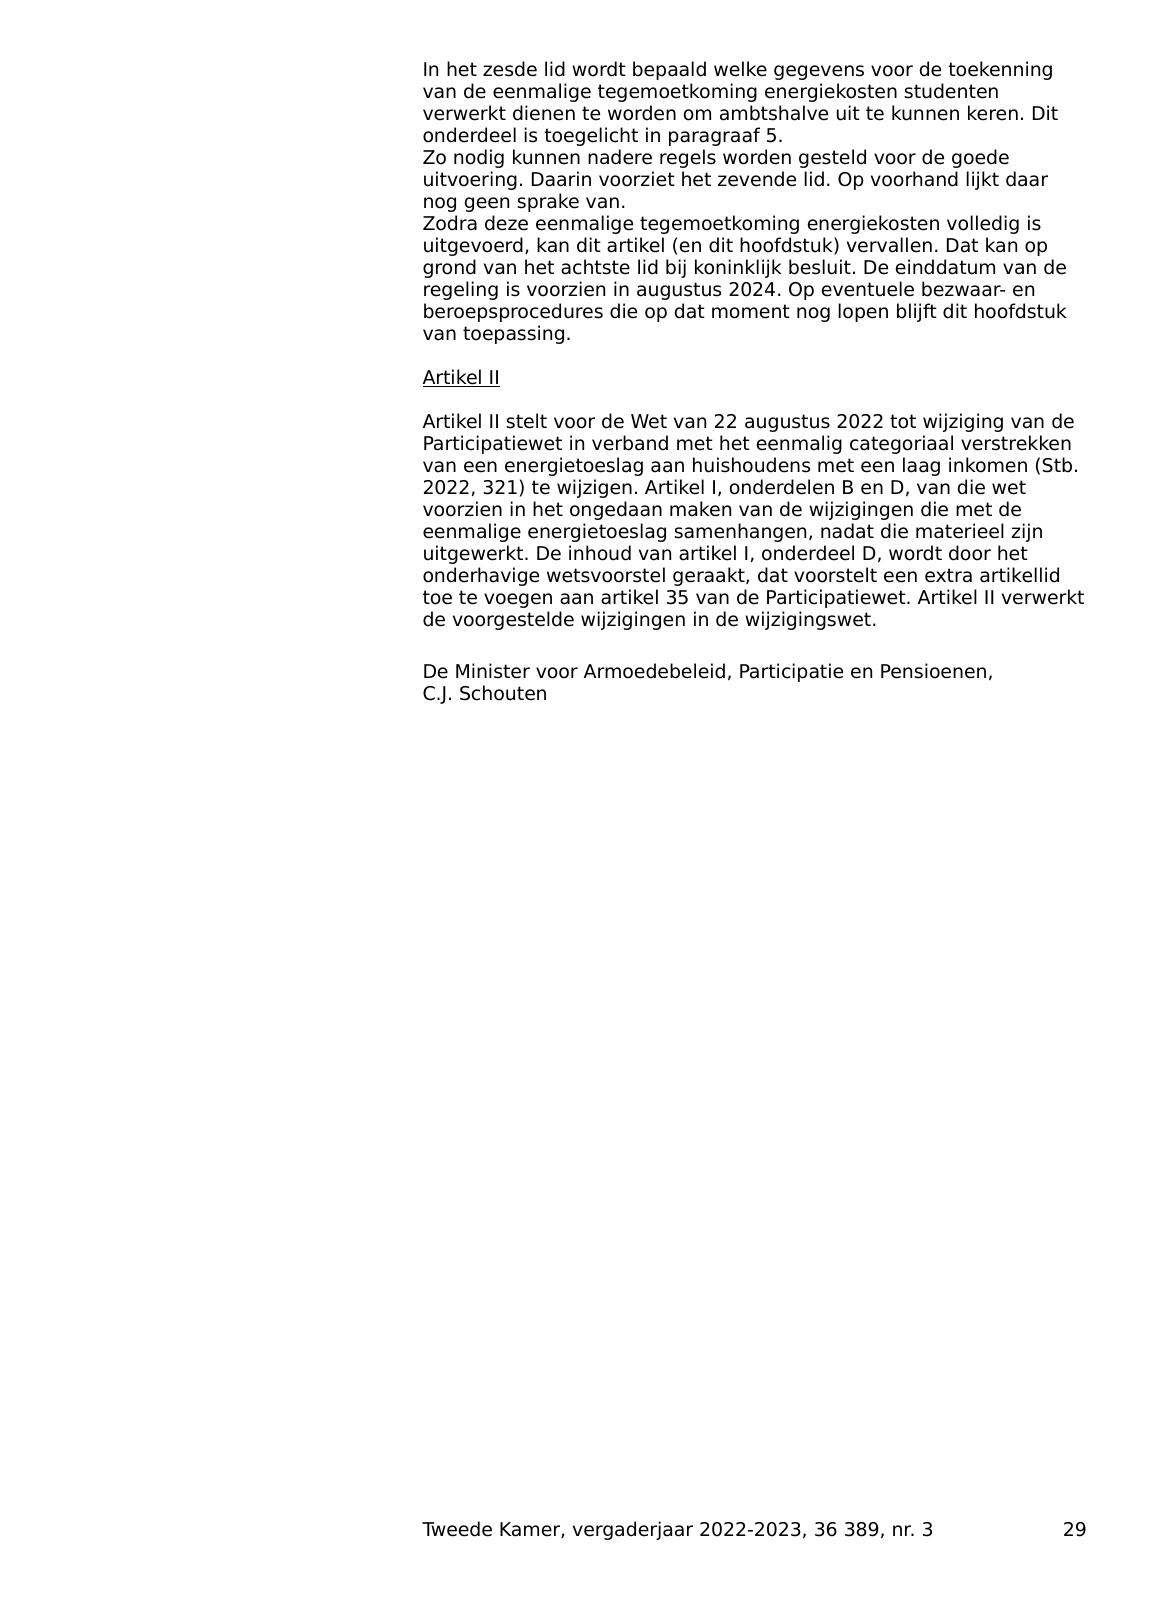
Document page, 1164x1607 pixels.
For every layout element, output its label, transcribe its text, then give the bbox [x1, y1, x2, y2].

text Zo nodig kunnen nadere regels worden gesteld voor de goede uitvoering. Daarin voorziet het zevende lid. Op voorhand lijkt daar nog geen sprake van. [422, 147, 1087, 213]
text In het zesde lid wordt bepaald welke gegevens voor de toekenning van de eenmalige tegemoetkoming energiekosten studenten verwerkt dienen te worden om ambtshalve uit te kunnen keren. Dit onderdeel is toegelicht in paragraaf 5. [422, 59, 1087, 147]
text Zodra deze eenmalige tegemoetkoming energiekosten volledig is uitgevoerd, kan dit artikel (en dit hoofdstuk) vervallen. Dat kan op grond van het achtste lid bij koninklijk besluit. De einddatum van de regeling is voorzien in augustus 2024. Op eventuele bezwaar- en beroepsprocedures die op dat moment nog lopen blijft dit hoofdstuk van toepassing. [422, 213, 1087, 345]
subtitle Artikel II [422, 367, 1087, 389]
text De Minister voor Armoedebeleid, Participatie en Pensioenen, C.J. Schouten [422, 661, 1087, 705]
text Artikel II stelt voor de Wet van 22 augustus 2022 tot wijziging van de Participatiewet in verband met het eenmalig categoriaal verstrekken van een energietoeslag aan huishoudens met een laag inkomen (Stb. 2022, 321) te wijzigen. Artikel I, onderdelen B en D, van die wet voorzien in het ongedaan maken van de wijzigingen die met de eenmalige energietoeslag samenhangen, nadat die materieel zijn uitgewerkt. De inhoud van artikel I, onderdeel D, wordt door het onderhavige wetsvoorstel geraakt, dat voorstelt een extra artikellid toe te voegen aan artikel 35 van de Participatiewet. Artikel II verwerkt de voorgestelde wijzigingen in de wijzigingswet. [422, 411, 1087, 631]
